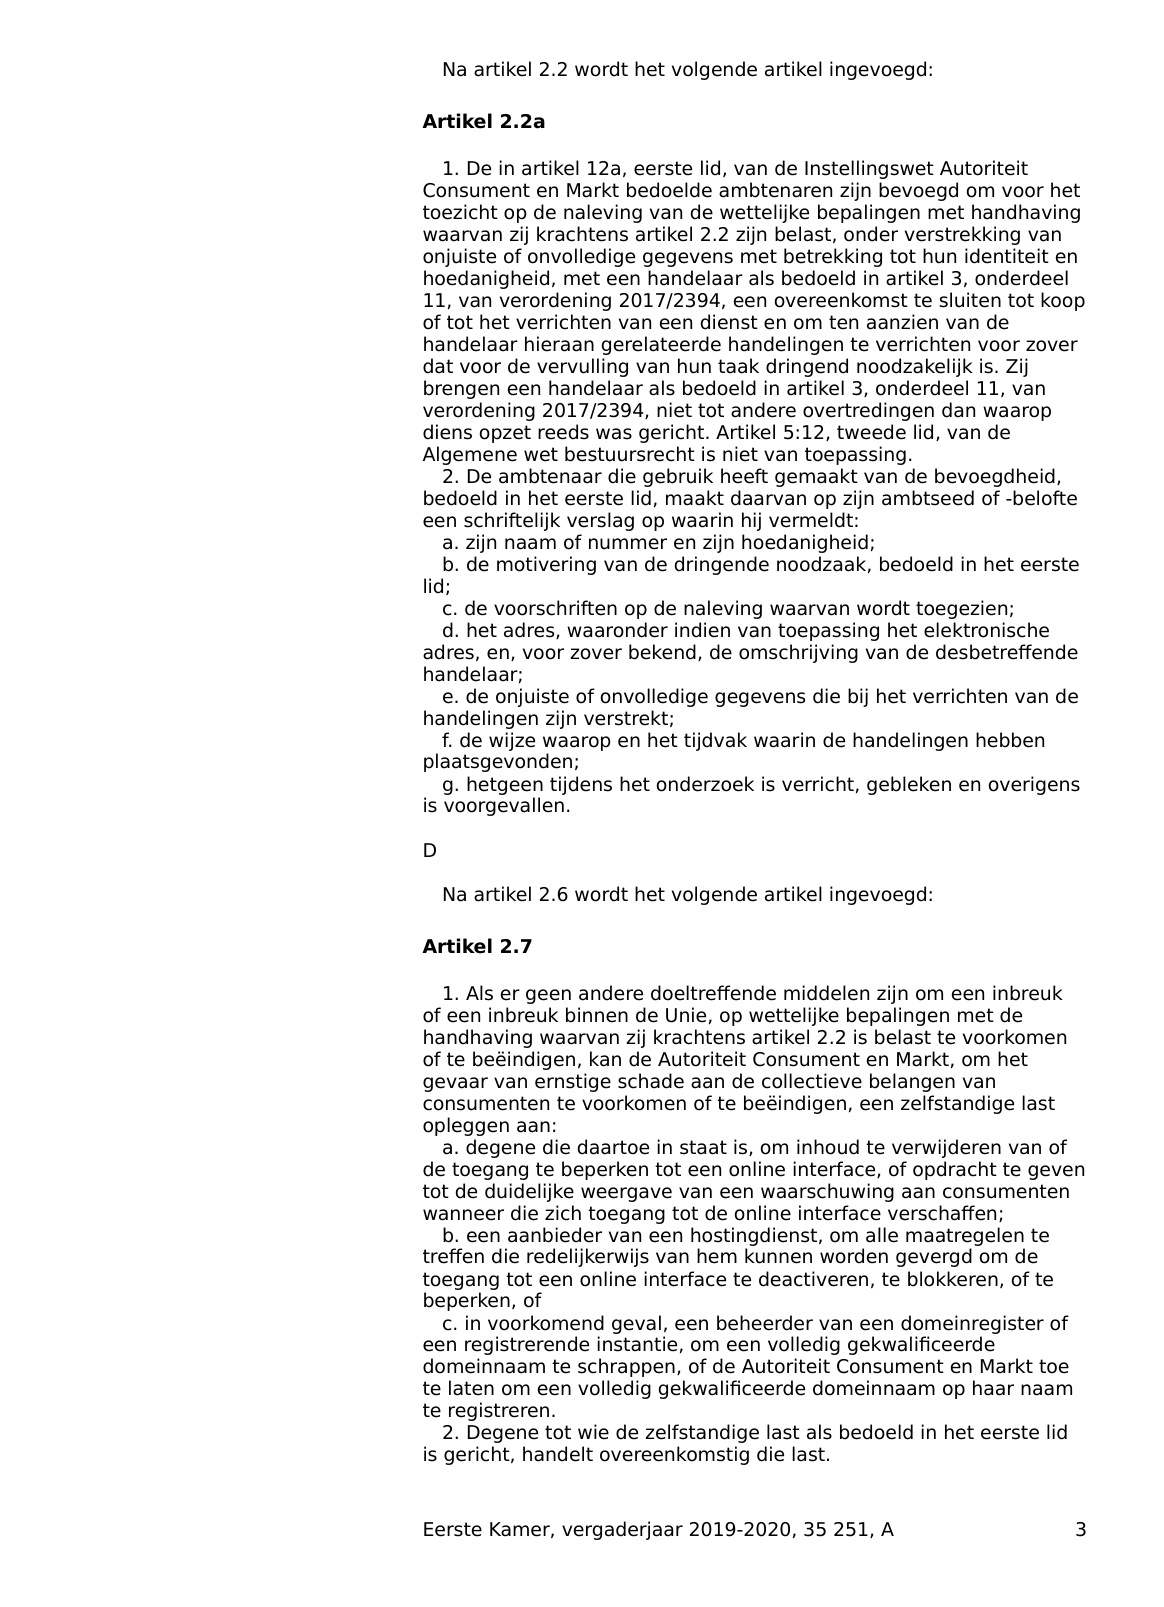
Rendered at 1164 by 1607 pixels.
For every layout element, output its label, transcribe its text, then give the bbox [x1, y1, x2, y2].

text 1. Als er geen andere doeltreffende middelen zijn om een inbreuk of een inbreuk binnen de Unie, op wettelijke bepalingen met de handhaving waarvan zij krachtens artikel 2.2 is belast te voorkomen of te beëindigen, kan de Autoriteit Consument en Markt, om het gevaar van ernstige schade aan de collectieve belangen van consumenten te voorkomen of te beëindigen, een zelfstandige last opleggen aan: [422, 983, 1087, 1137]
text c. de voorschriften op de naleving waarvan wordt toegezien; [422, 598, 1087, 619]
subtitle Artikel 2.2a [422, 111, 1087, 133]
text g. hetgeen tijdens het onderzoek is verricht, gebleken en overigens is voorgevallen. [422, 773, 1087, 817]
text 1. De in artikel 12a, eerste lid, van de Instellingswet Autoriteit Consument en Markt bedoelde ambtenaren zijn bevoegd om voor het toezicht op de naleving van de wettelijke bepalingen met handhaving waarvan zij krachtens artikel 2.2 zijn belast, onder verstrekking van onjuiste of onvolledige gegevens met betrekking tot hun identiteit en hoedanigheid, met een handelaar als bedoeld in artikel 3, onderdeel 11, van verordening 2017/2394, een overeenkomst te sluiten tot koop of tot het verrichten van een dienst en om ten aanzien van de handelaar hieraan gerelateerde handelingen te verrichten voor zover dat voor de vervulling van hun taak dringend noodzakelijk is. Zij brengen een handelaar als bedoeld in artikel 3, onderdeel 11, van verordening 2017/2394, niet tot andere overtredingen dan waarop diens opzet reeds was gericht. Artikel 5:12, tweede lid, van de Algemene wet bestuursrecht is niet van toepassing. [422, 158, 1087, 466]
text b. de motivering van de dringende noodzaak, bedoeld in het eerste lid; [422, 554, 1087, 598]
text D [422, 839, 1087, 862]
text b. een aanbieder van een hostingdienst, om alle maatregelen te treffen die redelijkerwijs van hem kunnen worden gevergd om de toegang tot een online interface te deactiveren, te blokkeren, of te beperken, of [422, 1224, 1087, 1312]
text c. in voorkomend geval, een beheerder van een domeinregister of een registrerende instantie, om een volledig gekwalificeerde domeinnaam te schrappen, of de Autoriteit Consument en Markt toe te laten om een volledig gekwalificeerde domeinnaam op haar naam te registreren. [422, 1312, 1087, 1422]
text 2. Degene tot wie de zelfstandige last als bedoeld in het eerste lid is gericht, handelt overeenkomstig die last. [422, 1422, 1087, 1466]
subtitle Artikel 2.7 [422, 936, 1087, 958]
text 2. De ambtenaar die gebruik heeft gemaakt van de bevoegdheid, bedoeld in het eerste lid, maakt daarvan op zijn ambtseed of -belofte een schriftelijk verslag op waarin hij vermeldt: [422, 466, 1087, 532]
text Na artikel 2.2 wordt het volgende artikel ingevoegd: [422, 59, 1087, 81]
text d. het adres, waaronder indien van toepassing het elektronische adres, en, voor zover bekend, de omschrijving van de desbetreffende handelaar; [422, 619, 1087, 686]
text a. zijn naam of nummer en zijn hoedanigheid; [422, 532, 1087, 554]
text e. de onjuiste of onvolledige gegevens die bij het verrichten van de handelingen zijn verstrekt; [422, 686, 1087, 729]
text Na artikel 2.6 wordt het volgende artikel ingevoegd: [422, 884, 1087, 906]
text a. degene die daartoe in staat is, om inhoud te verwijderen van of de toegang te beperken tot een online interface, of opdracht te geven tot de duidelijke weergave van een waarschuwing aan consumenten wanneer die zich toegang tot de online interface verschaffen; [422, 1137, 1087, 1224]
text f. de wijze waarop en het tijdvak waarin de handelingen hebben plaatsgevonden; [422, 729, 1087, 773]
